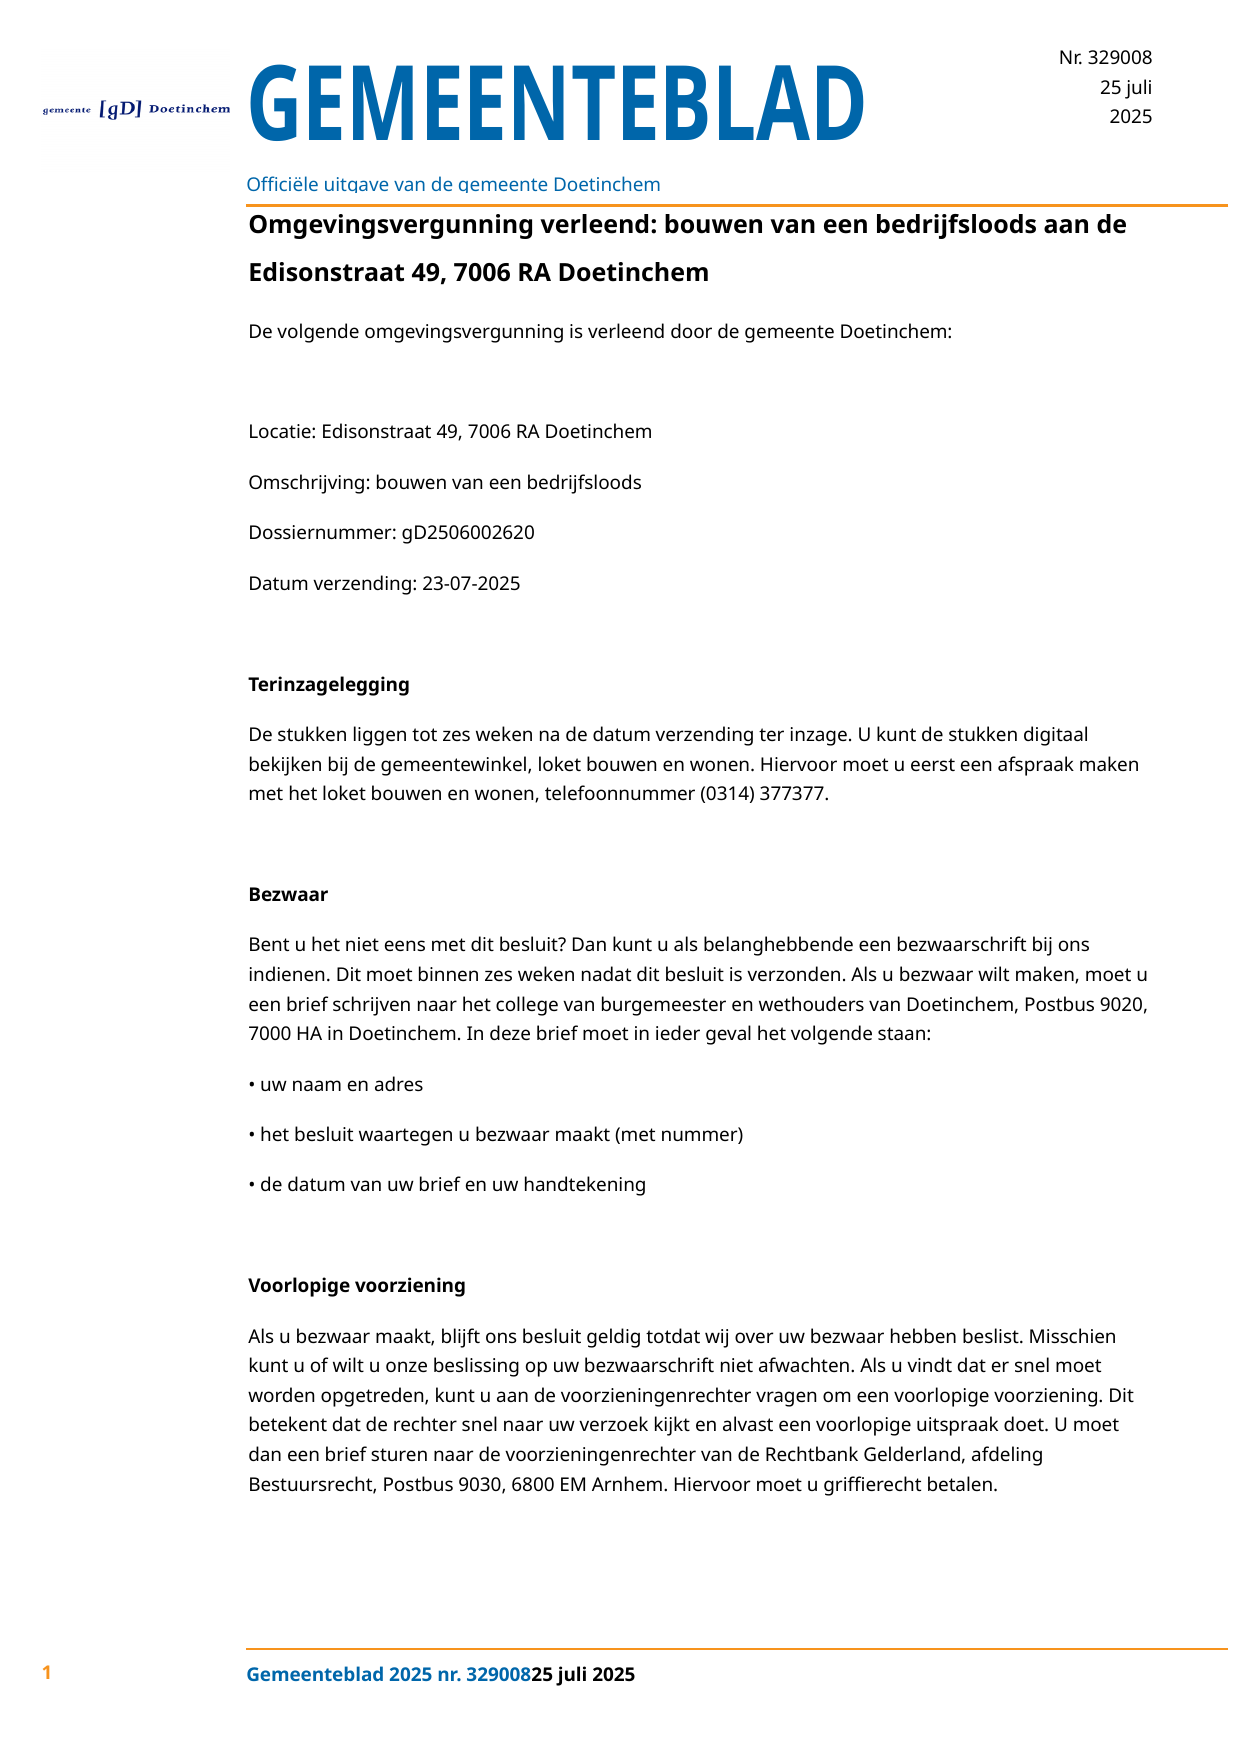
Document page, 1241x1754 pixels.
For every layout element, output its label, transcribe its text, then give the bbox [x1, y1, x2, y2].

text Bezwaar [248, 881, 1152, 907]
text • uw naam en adres [248, 1071, 1152, 1097]
text Terinzagelegging [248, 671, 1152, 697]
text • de datum van uw brief en uw handtekening [248, 1172, 1152, 1197]
text Datum verzending: 23-07-2025 [248, 570, 1152, 596]
text Locatie: Edisonstraat 49, 7006 RA Doetinchem [248, 419, 1152, 444]
picture [41, 47, 231, 172]
text Omschrijving: bouwen van een bedrijfsloods [248, 469, 1152, 495]
text Omgevingsvergunning verleend: bouwen van een bedrijfsloods aan de Edisonstraat 49, 7006 RA Doetinchem [248, 207, 1152, 288]
text Als u bezwaar maakt, blijft ons besluit geldig totdat wij over uw bezwaar hebben beslist. Misschien kunt u of wilt u onze beslissing op uw bezwaarschrift niet afwachten. Als u vindt dat er snel moet worden opgetreden, kunt u aan de voorzieningenrechter vragen om een voorlopige voorziening. Dit betekent dat de rechter snel naar uw verzoek kijkt en alvast een voorlopige uitspraak doet. U moet dan een brief sturen naar de voorzieningenrechter van de Rechtbank Gelderland, afdeling Bestuursrecht, Postbus 9030, 6800 EM Arnhem. Hiervoor moet u griffierecht betalen. [248, 1323, 1152, 1497]
text • het besluit waartegen u bezwaar maakt (met nummer) [248, 1121, 1152, 1147]
text De stukken liggen tot zes weken na de datum verzending ter inzage. U kunt de stukken digitaal bekijken bij de gemeentewinkel, loket bouwen en wonen. Hiervoor moet u eerst een afspraak maken met het loket bouwen en wonen, telefoonnummer (0314) 377377. [248, 721, 1152, 806]
text De volgende omgevingsvergunning is verleend door de gemeente Doetinchem: [248, 318, 1152, 344]
text Dossiernummer: gD2506002620 [248, 519, 1152, 545]
text Voorlopige voorziening [248, 1272, 1152, 1298]
text Bent u het niet eens met dit besluit? Dan kunt u als belanghebbende een bezwaarschrift bij ons indienen. Dit moet binnen zes weken nadat dit besluit is verzonden. Als u bezwaar wilt maken, moet u een brief schrijven naar het college van burgemeester en wethouders van Doetinchem, Postbus 9020, 7000 HA in Doetinchem. In deze brief moet in ieder geval het volgende staan: [248, 932, 1152, 1046]
